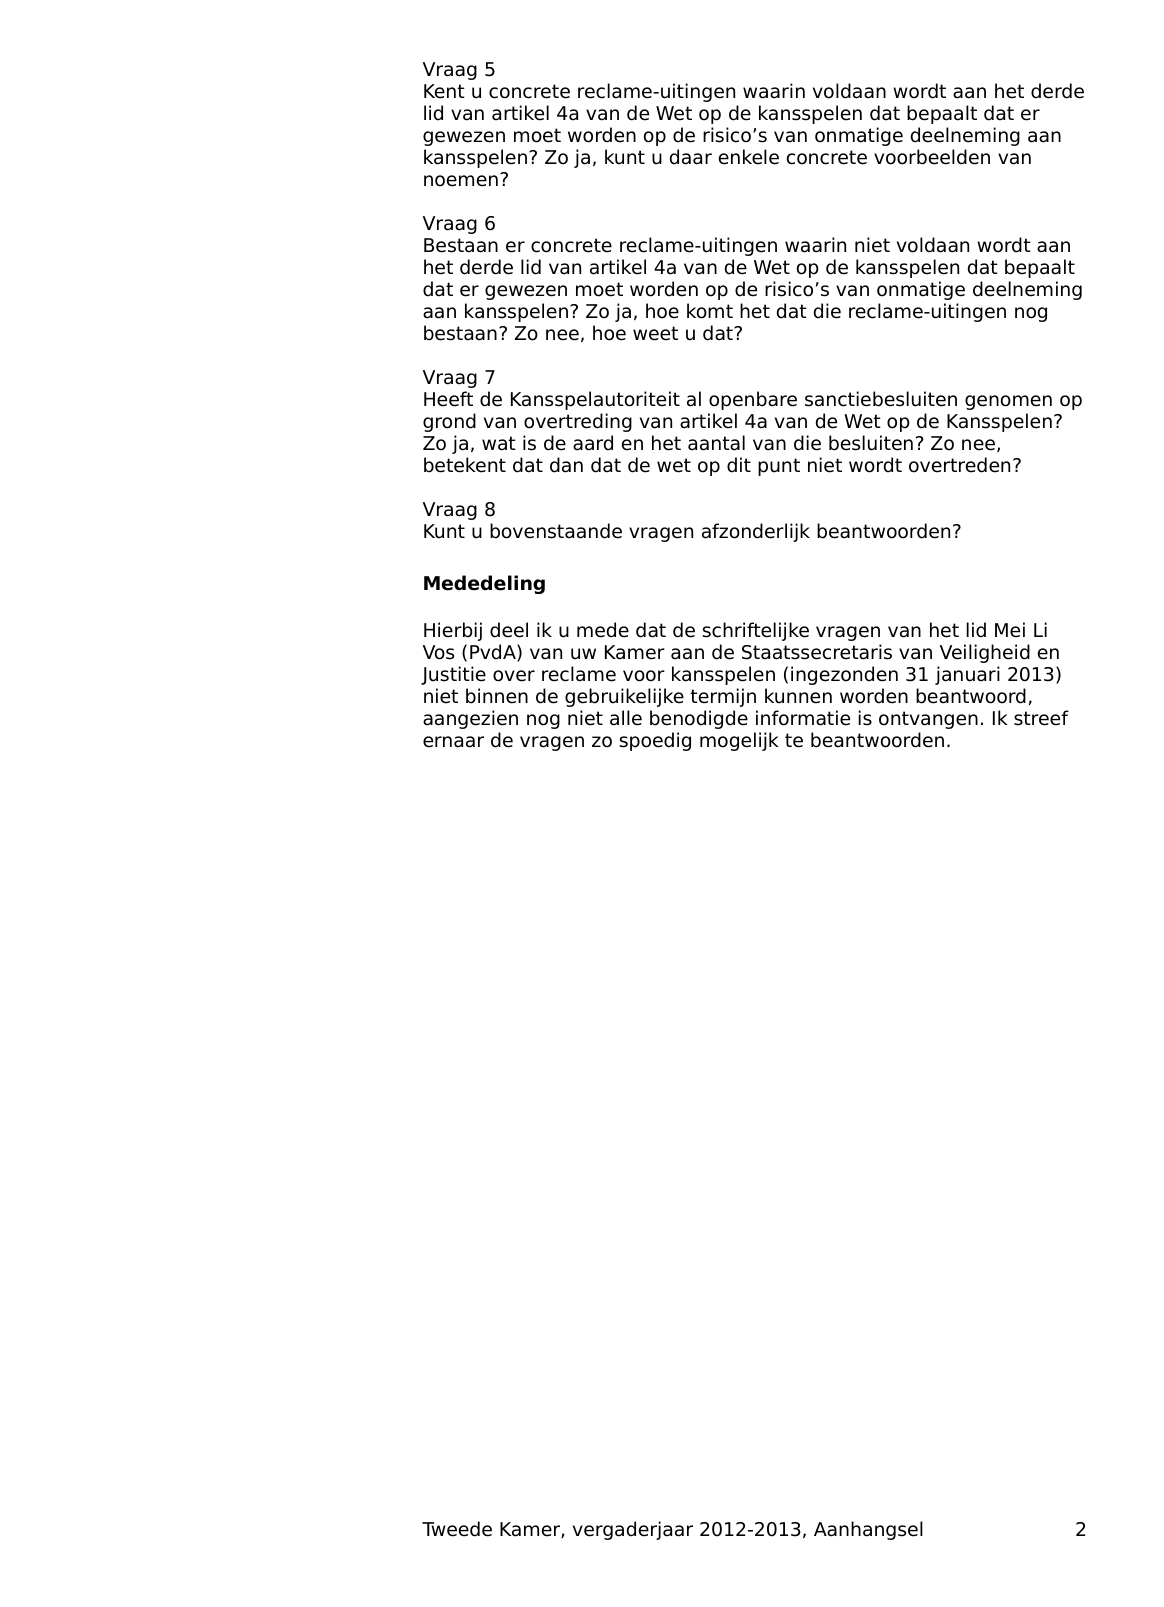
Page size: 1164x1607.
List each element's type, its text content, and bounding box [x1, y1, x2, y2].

text Vraag 6 [422, 213, 1087, 235]
text Vraag 5 [422, 59, 1087, 81]
text Vraag 8 [422, 499, 1087, 521]
text Vraag 7 [422, 367, 1087, 389]
text Kunt u bovenstaande vragen afzonderlijk beantwoorden? [422, 521, 1087, 543]
text Hierbij deel ik u mede dat de schriftelijke vragen van het lid Mei Li Vos (PvdA) van uw Kamer aan de Staatssecretaris van Veiligheid en Justitie over reclame voor kansspelen (ingezonden 31 januari 2013) niet binnen de gebruikelijke termijn kunnen worden beantwoord, aangezien nog niet alle benodigde informatie is ontvangen. Ik streef ernaar de vragen zo spoedig mogelijk te beantwoorden. [422, 620, 1087, 752]
text Bestaan er concrete reclame-uitingen waarin niet voldaan wordt aan het derde lid van artikel 4a van de Wet op de kansspelen dat bepaalt dat er gewezen moet worden op de risico’s van onmatige deelneming aan kansspelen? Zo ja, hoe komt het dat die reclame-uitingen nog bestaan? Zo nee, hoe weet u dat? [422, 235, 1087, 345]
text Heeft de Kansspelautoriteit al openbare sanctiebesluiten genomen op grond van overtreding van artikel 4a van de Wet op de Kansspelen? Zo ja, wat is de aard en het aantal van die besluiten? Zo nee, betekent dat dan dat de wet op dit punt niet wordt overtreden? [422, 389, 1087, 477]
subtitle Mededeling [422, 573, 1087, 595]
text Kent u concrete reclame-uitingen waarin voldaan wordt aan het derde lid van artikel 4a van de Wet op de kansspelen dat bepaalt dat er gewezen moet worden op de risico’s van onmatige deelneming aan kansspelen? Zo ja, kunt u daar enkele concrete voorbeelden van noemen? [422, 81, 1087, 191]
